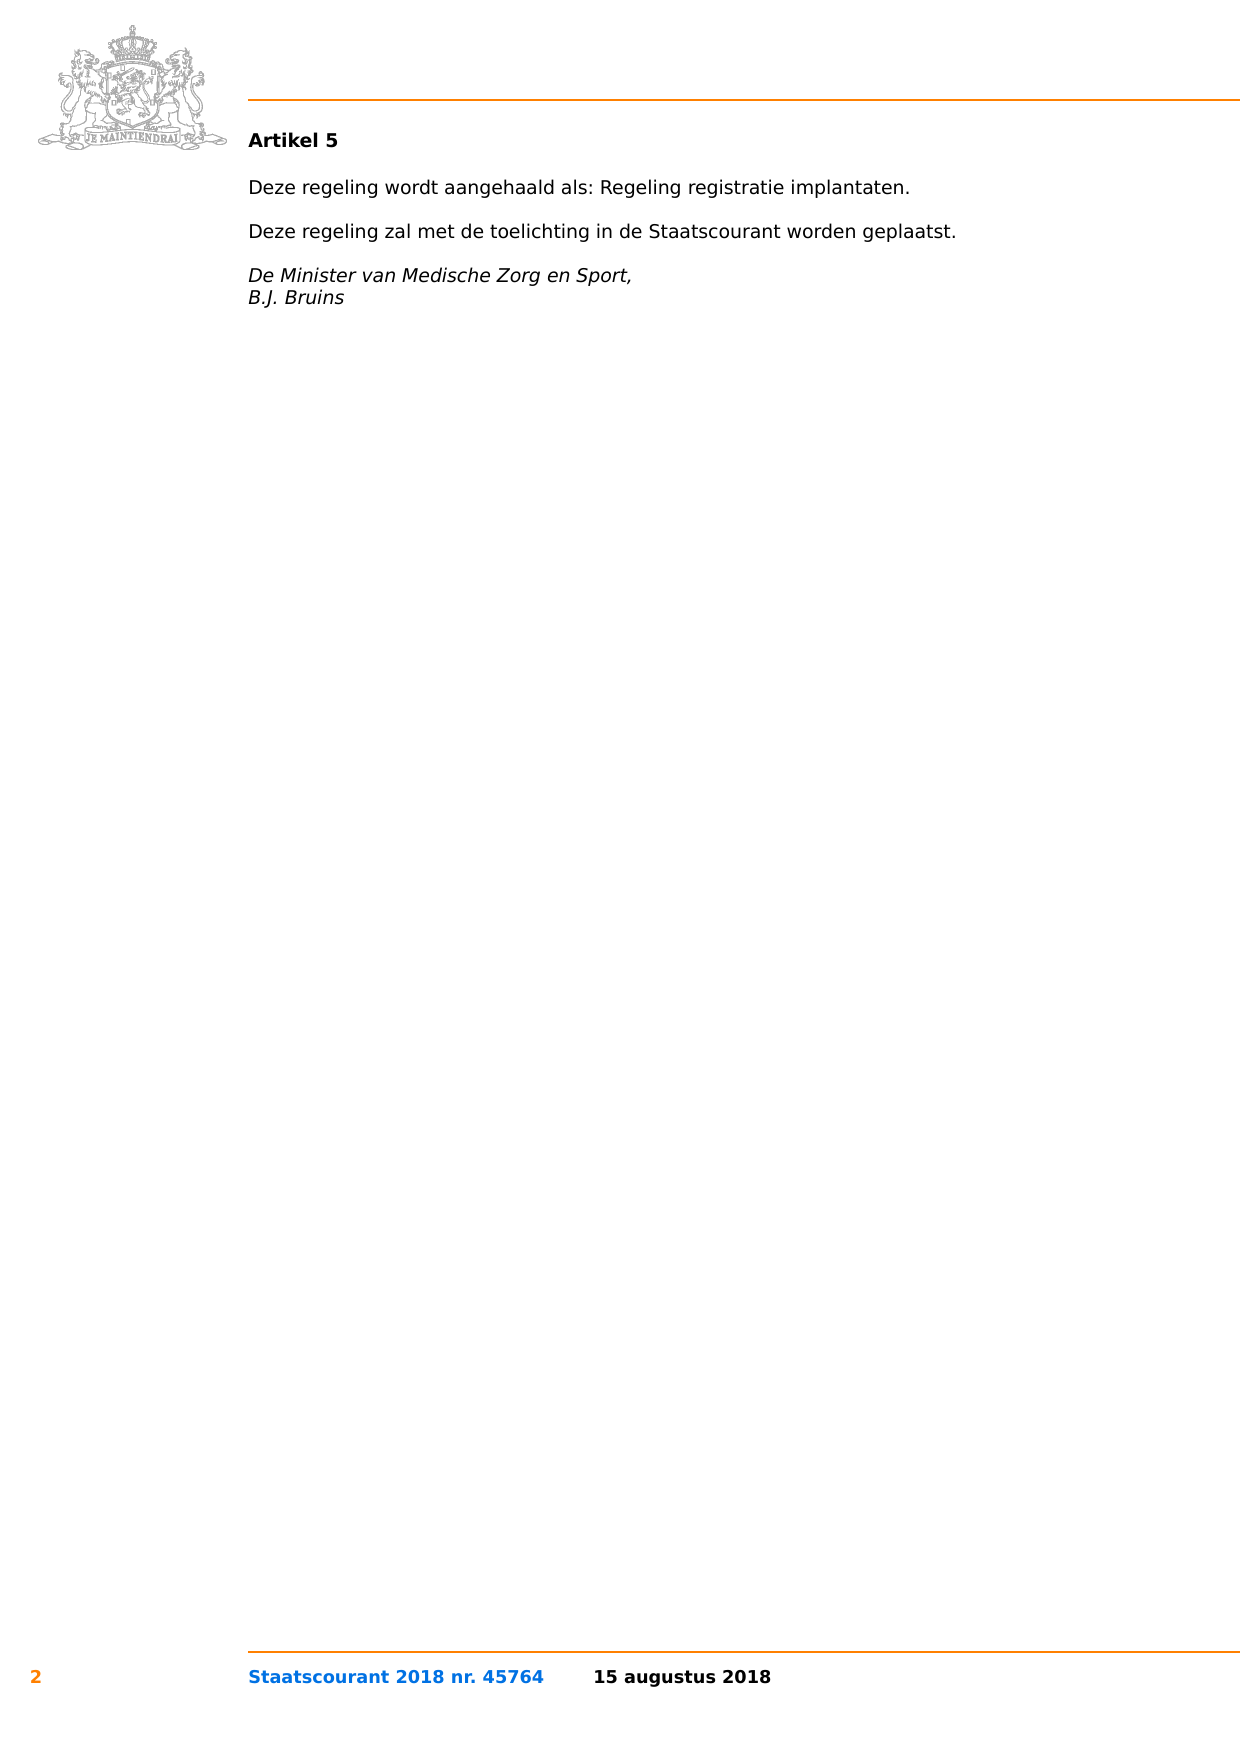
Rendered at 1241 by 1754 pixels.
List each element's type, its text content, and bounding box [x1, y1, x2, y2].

picture [38, 25, 227, 150]
text Deze regeling zal met de toelichting in de Staatscourant worden geplaatst. [248, 221, 1163, 243]
subtitle Artikel 5 [248, 130, 1163, 152]
text De Minister van Medische Zorg en Sport, B.J. Bruins [248, 264, 1163, 308]
text Deze regeling wordt aangehaald als: Regeling registratie implantaten. [248, 177, 1163, 199]
